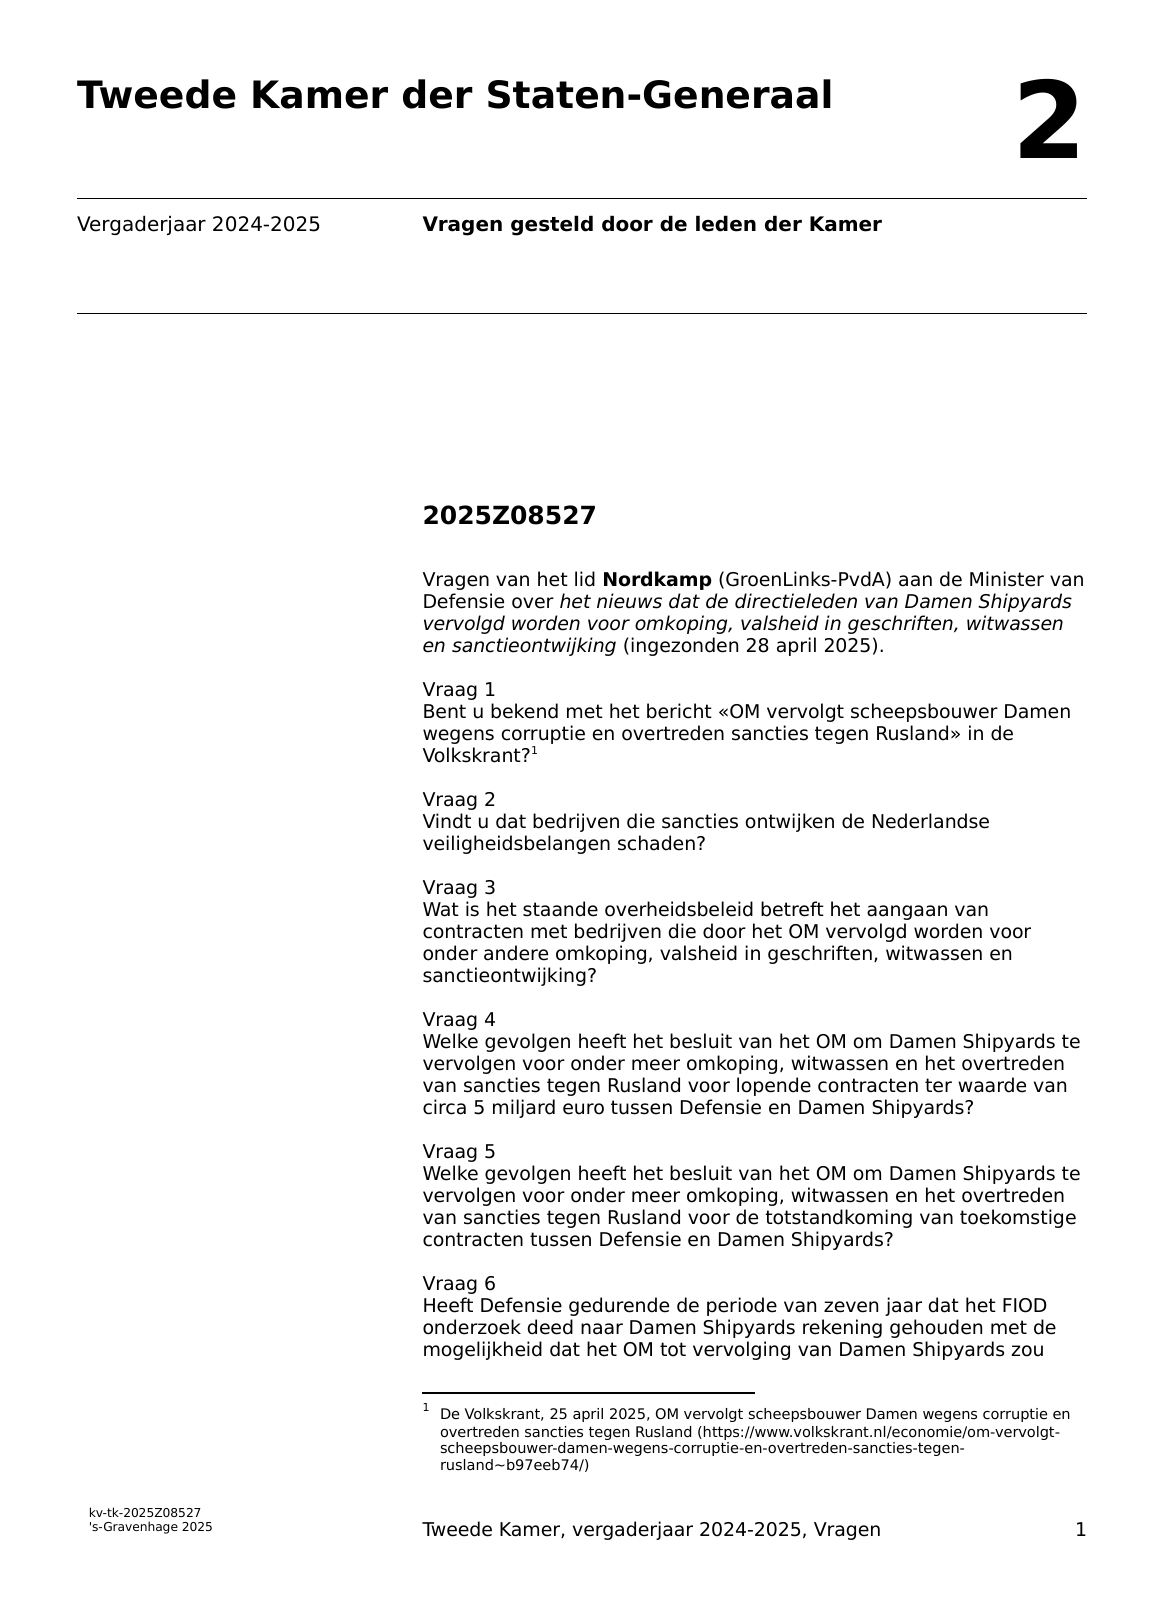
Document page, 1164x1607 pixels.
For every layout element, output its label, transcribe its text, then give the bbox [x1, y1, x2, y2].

text Vraag 2 [422, 789, 1087, 811]
text Vraag 6 [422, 1273, 1087, 1295]
text Vraag 5 [422, 1141, 1087, 1163]
text 's-Gravenhage 2025 [88, 1520, 323, 1534]
table_cell Vragen gesteld door de leden der Kamer [422, 199, 1087, 313]
text Vraag 1 [422, 679, 1087, 701]
text kv-tk-2025Z08527 [88, 1506, 323, 1520]
text De Volkskrant, 25 april 2025, OM vervolgt scheepsbouwer Damen wegens corruptie en overtreden sancties tegen Rusland (https://www.volkskrant.nl/economie/om-vervolgt-scheepsbouwer-damen-wegens-corruptie-en-overtreden-sancties-tegen-rusland~b97eeb74/) [422, 1402, 1087, 1474]
text Vraag 3 [422, 877, 1087, 899]
text Welke gevolgen heeft het besluit van het OM om Damen Shipyards te vervolgen voor onder meer omkoping, witwassen en het overtreden van sancties tegen Rusland voor de totstandkoming van toekomstige contracten tussen Defensie en Damen Shipyards? [422, 1163, 1087, 1251]
text Vragen van het lid Nordkamp (GroenLinks-PvdA) aan de Minister van Defensie over het nieuws dat de directieleden van Damen Shipyards vervolgd worden voor omkoping, valsheid in geschriften, witwassen en sanctieontwijking (ingezonden 28 april 2025). [422, 569, 1087, 657]
table_header 2 [886, 59, 1087, 198]
text Welke gevolgen heeft het besluit van het OM om Damen Shipyards te vervolgen voor onder meer omkoping, witwassen en het overtreden van sancties tegen Rusland voor lopende contracten ter waarde van circa 5 miljard euro tussen Defensie en Damen Shipyards? [422, 1031, 1087, 1119]
text 2025Z08527 [422, 501, 1087, 531]
table_cell Vergaderjaar 2024-2025 [77, 199, 422, 313]
table_header Tweede Kamer der Staten-Generaal [77, 59, 886, 198]
text Bent u bekend met het bericht «OM vervolgt scheepsbouwer Damen wegens corruptie en overtreden sancties tegen Rusland» in de Volkskrant? [422, 701, 1087, 767]
text Vindt u dat bedrijven die sancties ontwijken de Nederlandse veiligheidsbelangen schaden? [422, 811, 1087, 855]
text Vraag 4 [422, 1009, 1087, 1031]
text Wat is het staande overheidsbeleid betreft het aangaan van contracten met bedrijven die door het OM vervolgd worden voor onder andere omkoping, valsheid in geschriften, witwassen en sanctieontwijking? [422, 899, 1087, 987]
text Heeft Defensie gedurende de periode van zeven jaar dat het FIOD onderzoek deed naar Damen Shipyards rekening gehouden met de mogelijkheid dat het OM tot vervolging van Damen Shipyards zou [422, 1295, 1087, 1361]
